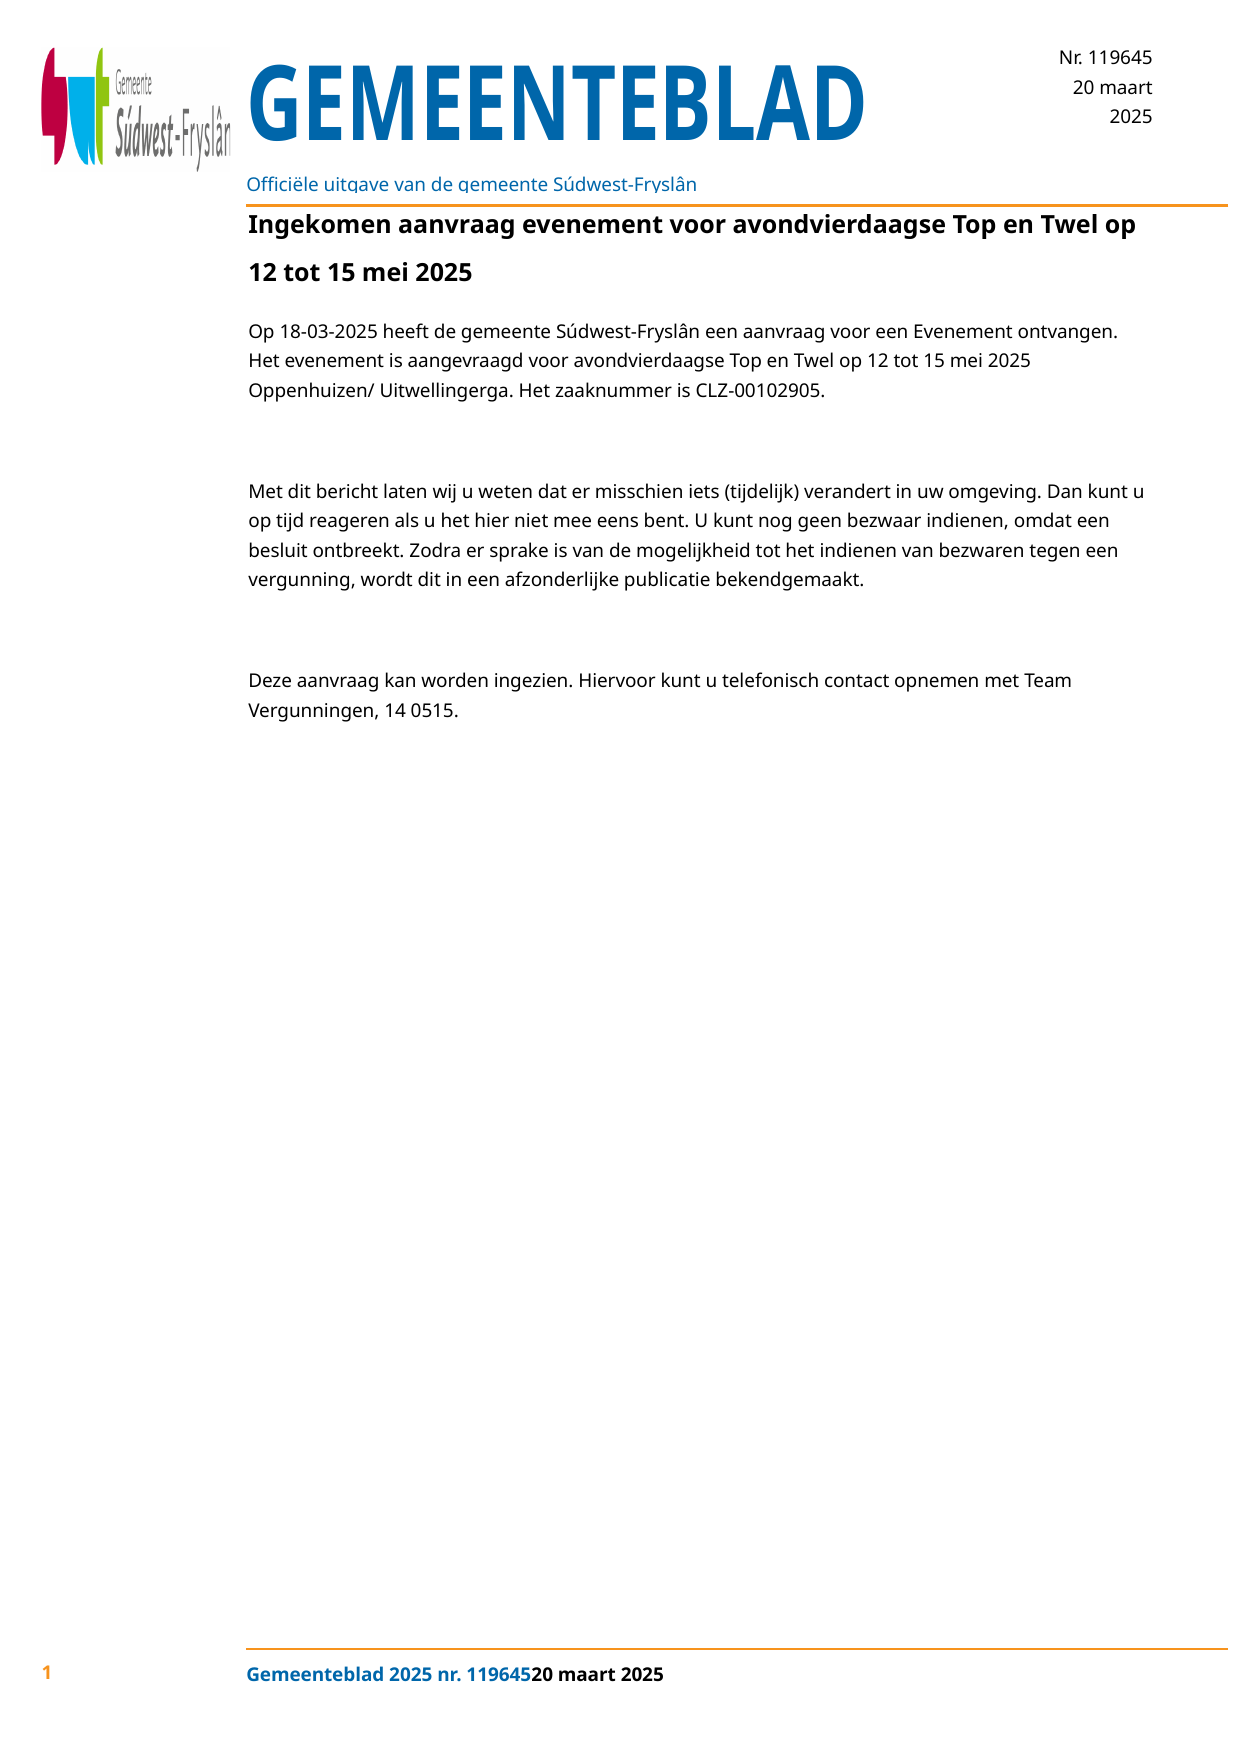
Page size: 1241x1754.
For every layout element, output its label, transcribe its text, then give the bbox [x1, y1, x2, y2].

text Deze aanvraag kan worden ingezien. Hiervoor kunt u telefonisch contact opnemen met Team Vergunningen, 14 0515. [248, 667, 1152, 723]
text Ingekomen aanvraag evenement voor avondvierdaagse Top en Twel op 12 tot 15 mei 2025 [248, 207, 1152, 288]
text Op 18-03-2025 heeft de gemeente Súdwest-Fryslân een aanvraag voor een Evenement ontvangen. Het evenement is aangevraagd voor avondvierdaagse Top en Twel op 12 tot 15 mei 2025 Oppenhuizen/ Uitwellingerga. Het zaaknummer is CLZ-00102905. [248, 318, 1152, 403]
text Met dit bericht laten wij u weten dat er misschien iets (tijdelijk) verandert in uw omgeving. Dan kunt u op tijd reageren als u het hier niet mee eens bent. U kunt nog geen bezwaar indienen, omdat een besluit ontbreekt. Zodra er sprake is van de mogelijkheid tot het indienen van bezwaren tegen een vergunning, wordt dit in een afzonderlijke publicatie bekendgemaakt. [248, 478, 1152, 592]
picture [41, 47, 231, 172]
